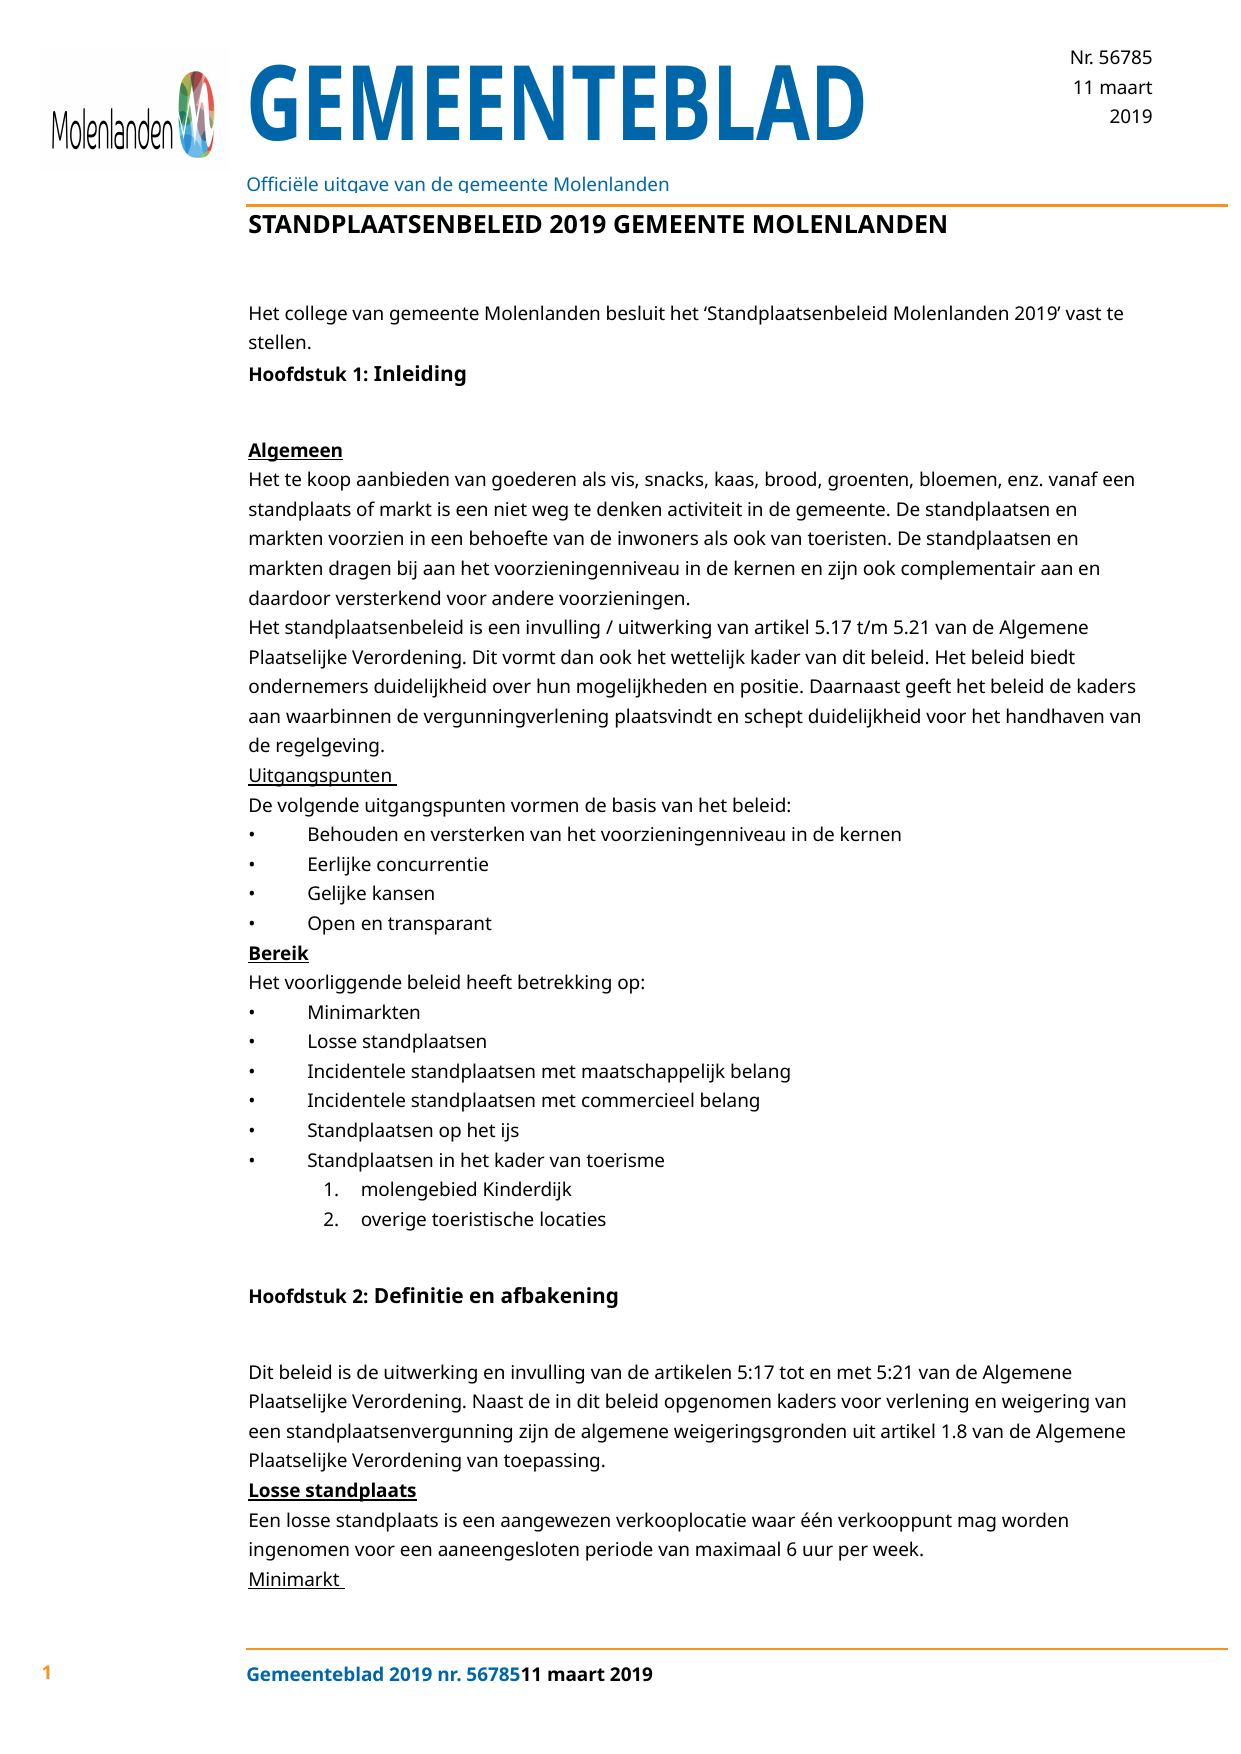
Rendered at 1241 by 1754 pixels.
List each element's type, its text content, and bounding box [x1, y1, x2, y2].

list Incidentele standplaatsen met maatschappelijk belang [248, 1058, 1152, 1084]
text Uitgangspunten [248, 762, 1152, 788]
picture [41, 47, 231, 172]
text Hoofdstuk 1: Inleiding [248, 359, 1152, 387]
text Algemeen [248, 437, 1152, 462]
list Standplaatsen in het kader van toerisme [248, 1147, 1152, 1172]
text Bereik [248, 940, 1152, 965]
list Open en transparant [248, 910, 1152, 936]
text De volgende uitgangspunten vormen de basis van het beleid: [248, 792, 1152, 817]
list overige toeristische locaties [323, 1206, 1152, 1232]
text Minimarkt [248, 1566, 1152, 1592]
text Het te koop aanbieden van goederen als vis, snacks, kaas, brood, groenten, bloemen, enz. vanaf een standplaats of markt is een niet weg te denken activiteit in de gemeente. De standplaatsen en markten voorzien in een behoefte van de inwoners als ook van toeristen. De standplaatsen en markten dragen bij aan het voorzieningenniveau in de kernen en zijn ook complementair aan en daardoor versterkend voor andere voorzieningen. [248, 466, 1152, 610]
text STANDPLAATSENBELEID 2019 GEMEENTE MOLENLANDEN [248, 207, 1152, 241]
text Het college van gemeente Molenlanden besluit het ‘Standplaatsenbeleid Molenlanden 2019’ vast te stellen. [248, 300, 1152, 355]
text Het voorliggende beleid heeft betrekking op: [248, 969, 1152, 995]
text Het standplaatsenbeleid is een invulling / uitwerking van artikel 5.17 t/m 5.21 van de Algemene Plaatselijke Verordening. Dit vormt dan ook het wettelijk kader van dit beleid. Het beleid biedt ondernemers duidelijkheid over hun mogelijkheden en positie. Daarnaast geeft het beleid de kaders aan waarbinnen de vergunningverlening plaatsvindt en schept duidelijkheid voor het handhaven van de regelgeving. [248, 614, 1152, 758]
list Eerlijke concurrentie [248, 851, 1152, 877]
list Standplaatsen op het ijs [248, 1117, 1152, 1143]
list Minimarkten [248, 999, 1152, 1024]
list Incidentele standplaatsen met commercieel belang [248, 1088, 1152, 1113]
text Een losse standplaats is een aangewezen verkooplocatie waar één verkooppunt mag worden ingenomen voor een aaneengesloten periode van maximaal 6 uur per week. [248, 1507, 1152, 1562]
list molengebied Kinderdijk [323, 1176, 1152, 1202]
list Gelijke kansen [248, 881, 1152, 906]
list Behouden en versterken van het voorzieningenniveau in de kernen [248, 821, 1152, 847]
text Dit beleid is de uitwerking en invulling van de artikelen 5:17 tot en met 5:21 van de Algemene Plaatselijke Verordening. Naast de in dit beleid opgenomen kaders voor verlening en weigering van een standplaatsenvergunning zijn de algemene weigeringsgronden uit artikel 1.8 van de Algemene Plaatselijke Verordening van toepassing. [248, 1359, 1152, 1473]
text Hoofdstuk 2: Definitie en afbakening [248, 1281, 1152, 1309]
text Losse standplaats [248, 1477, 1152, 1503]
list Losse standplaatsen [248, 1028, 1152, 1054]
